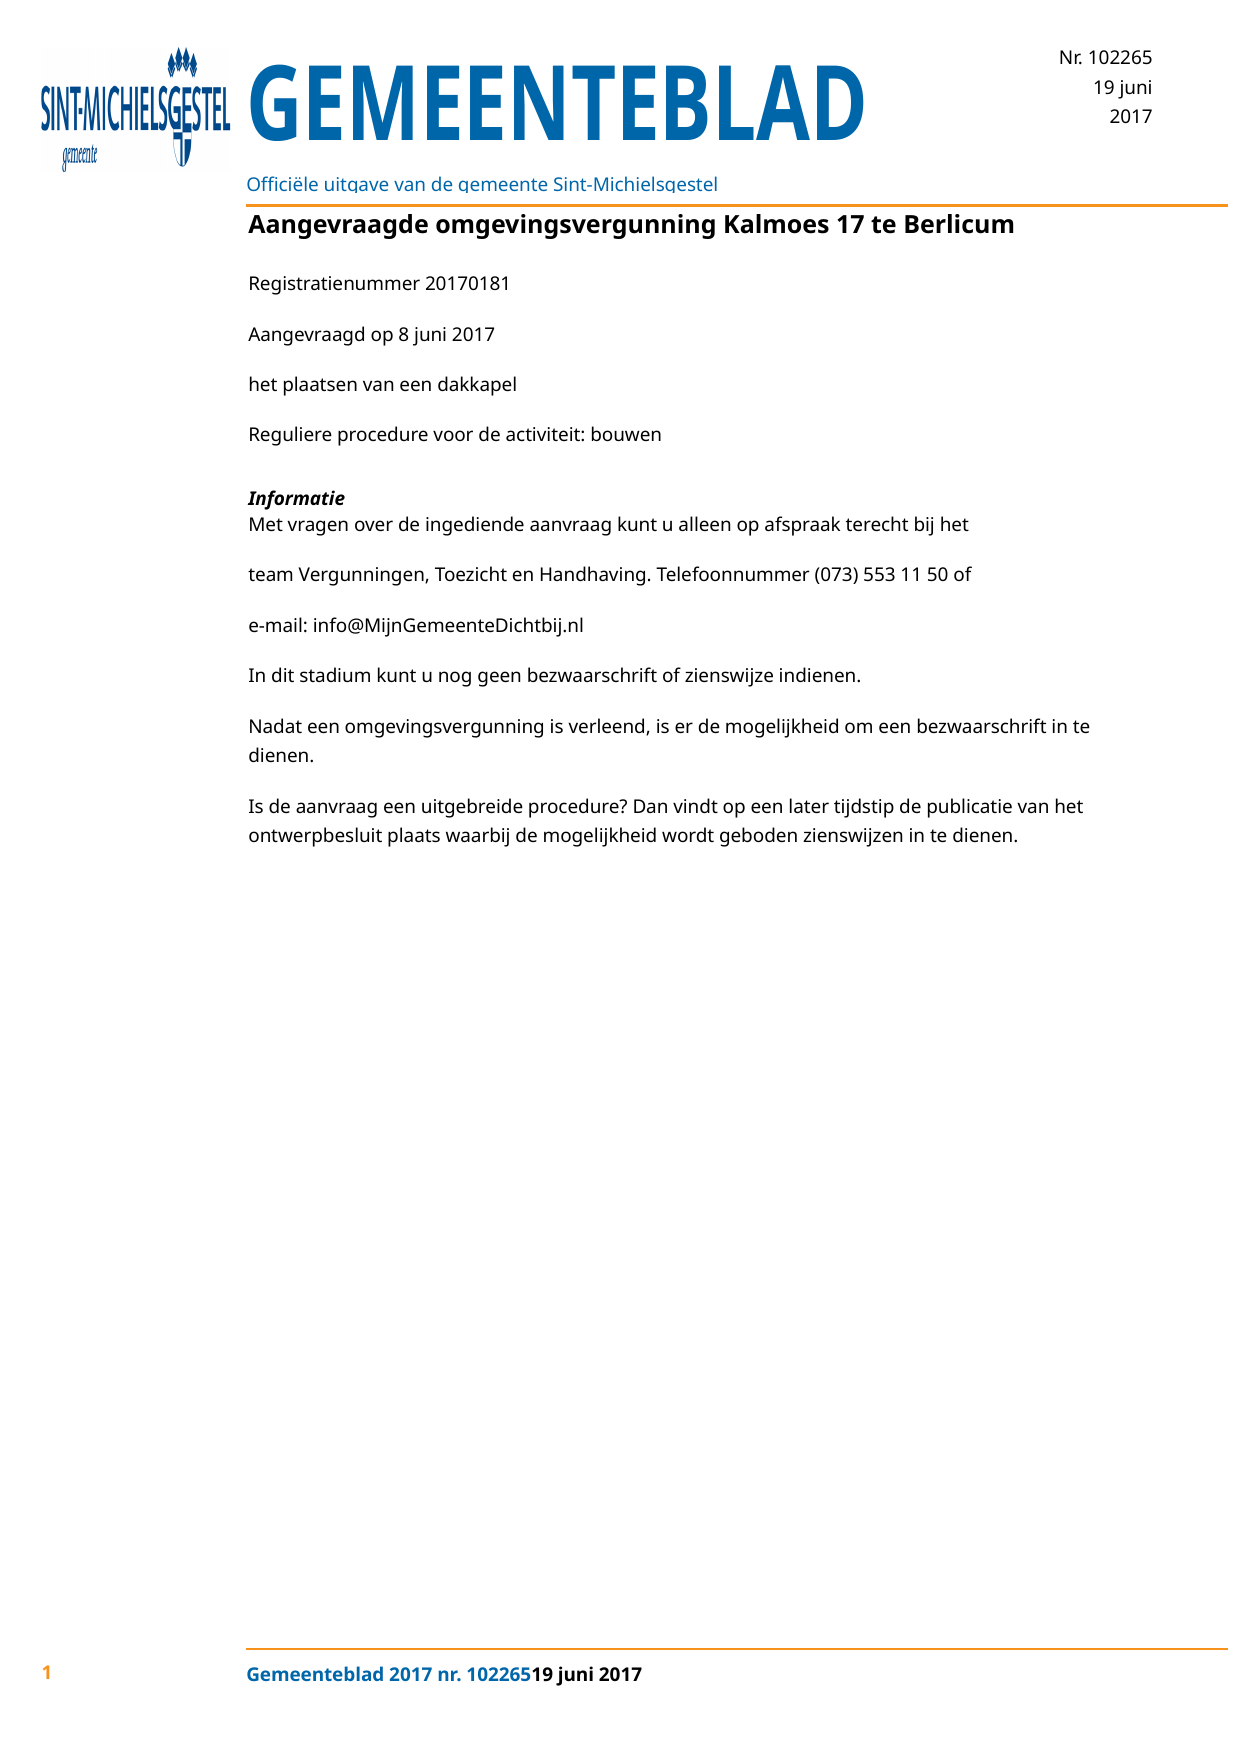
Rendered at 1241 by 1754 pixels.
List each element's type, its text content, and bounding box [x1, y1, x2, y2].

picture [41, 47, 231, 172]
text team Vergunningen, Toezicht en Handhaving. Telefoonnummer (073) 553 11 50 of [248, 562, 1152, 587]
text het plaatsen van een dakkapel [248, 371, 1152, 397]
text Is de aanvraag een uitgebreide procedure? Dan vindt op een later tijdstip de publicatie van het ontwerpbesluit plaats waarbij de mogelijkheid wordt geboden zienswijzen in te dienen. [248, 793, 1152, 848]
text Registratienummer 20170181 [248, 270, 1152, 296]
text Reguliere procedure voor de activiteit: bouwen [248, 422, 1152, 447]
text e-mail: info@MijnGemeenteDichtbij.nl [248, 612, 1152, 638]
text In dit stadium kunt u nog geen bezwaarschrift of zienswijze indienen. [248, 662, 1152, 688]
text Met vragen over de ingediende aanvraag kunt u alleen op afspraak terecht bij het [248, 511, 1152, 537]
text Aangevraagde omgevingsvergunning Kalmoes 17 te Berlicum [248, 207, 1152, 241]
text Aangevraagd op 8 juni 2017 [248, 321, 1152, 346]
text Nadat een omgevingsvergunning is verleend, is er de mogelijkheid om een bezwaarschrift in te dienen. [248, 713, 1152, 768]
text Informatie [248, 486, 1152, 511]
